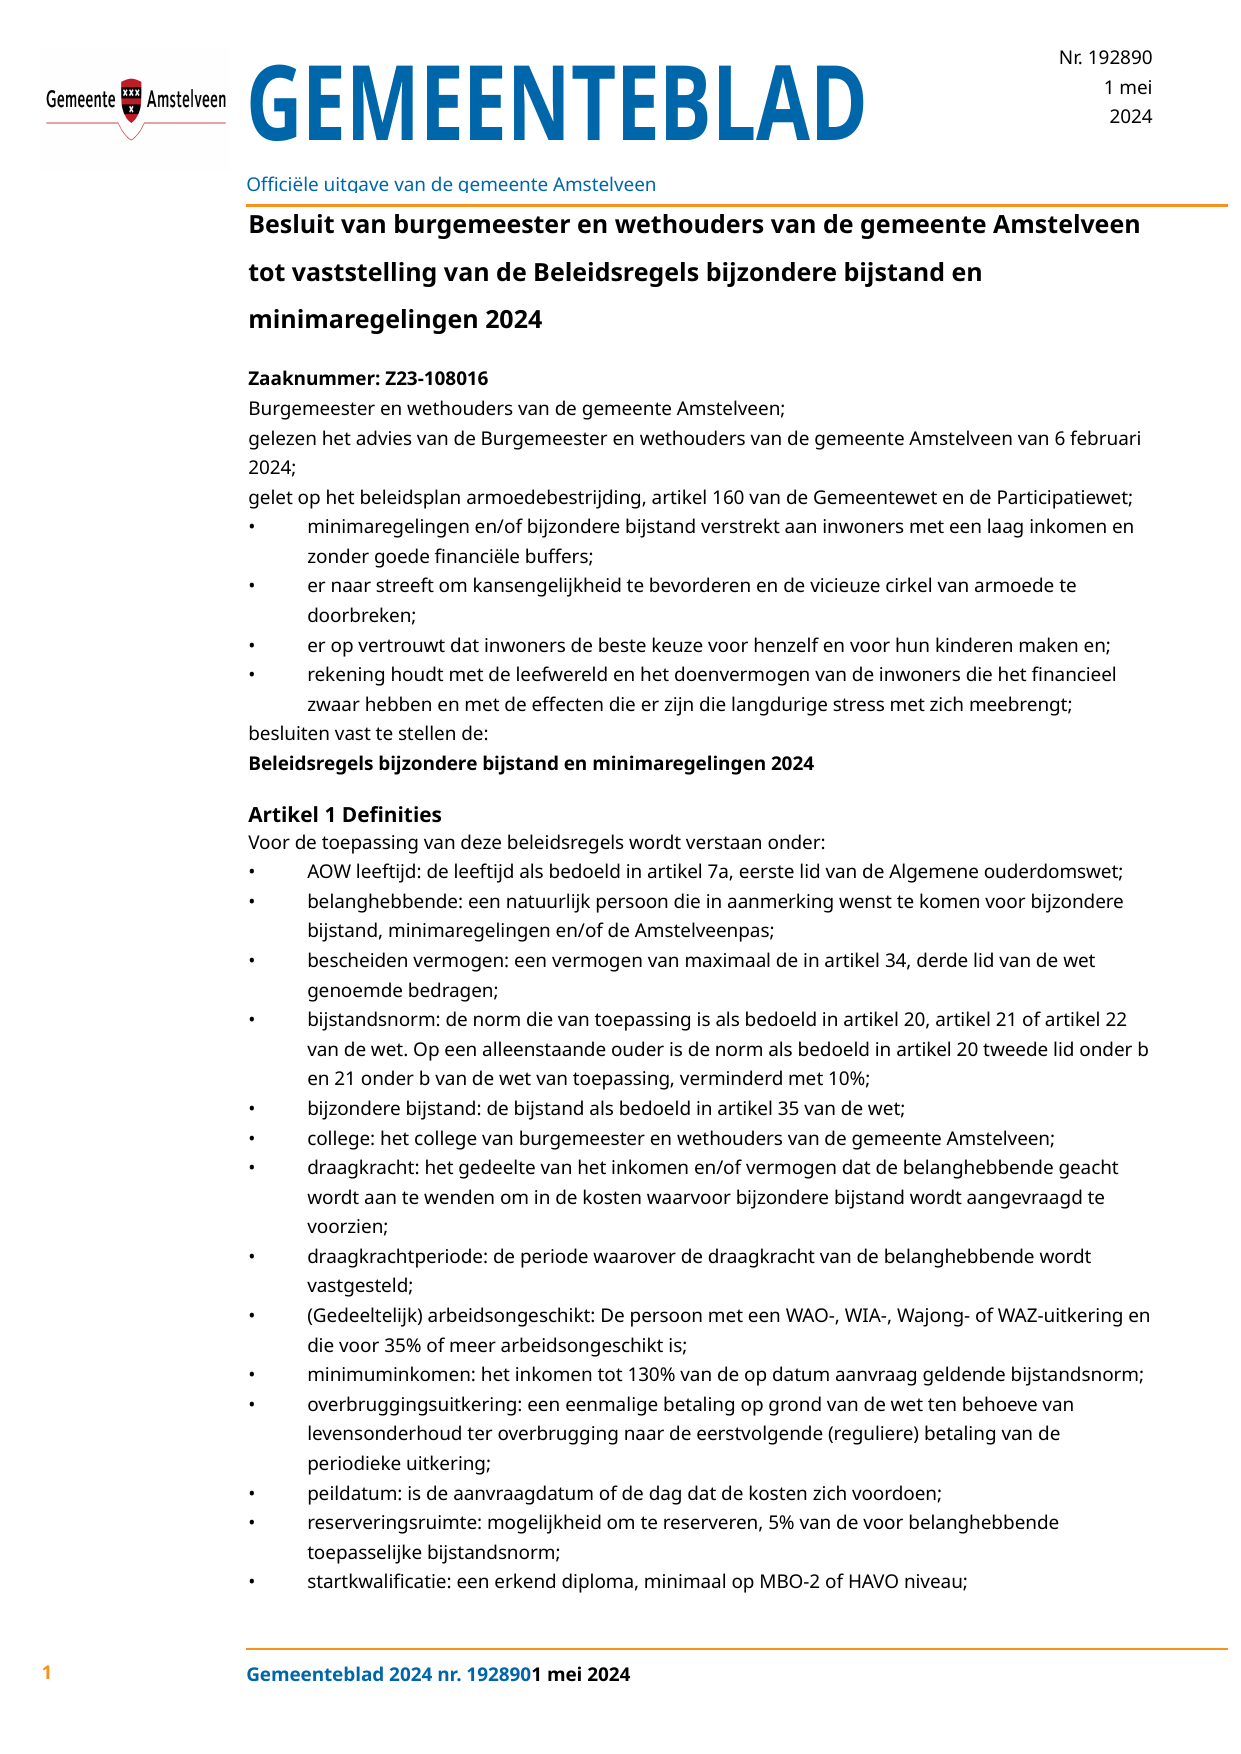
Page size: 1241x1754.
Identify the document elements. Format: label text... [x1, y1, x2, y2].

text gelet op het beleidsplan armoedebestrijding, artikel 160 van de Gemeentewet en de Participatiewet; [248, 484, 1152, 509]
list overbruggingsuitkering: een eenmalige betaling op grond van de wet ten behoeve van levensonderhoud ter overbrugging naar de eerstvolgende (reguliere) betaling van de periodieke uitkering; [248, 1391, 1152, 1476]
text besluiten vast te stellen de: [248, 721, 1152, 746]
text Burgemeester en wethouders van de gemeente Amstelveen; [248, 395, 1152, 421]
list rekening houdt met de leefwereld en het doenvermogen van de inwoners die het financieel zwaar hebben en met de effecten die er zijn die langdurige stress met zich meebrengt; [248, 661, 1152, 717]
text Artikel 1 Definities [248, 801, 1152, 829]
text Besluit van burgemeester en wethouders van de gemeente Amstelveen tot vaststelling van de Beleidsregels bijzondere bijstand en minimaregelingen 2024 [248, 207, 1152, 336]
text gelezen het advies van de Burgemeester en wethouders van de gemeente Amstelveen van 6 februari 2024; [248, 425, 1152, 480]
list (Gedeeltelijk) arbeidsongeschikt: De persoon met een WAO-, WIA-, Wajong- of WAZ-uitkering en die voor 35% of meer arbeidsongeschikt is; [248, 1302, 1152, 1358]
list reserveringsruimte: mogelijkheid om te reserveren, 5% van de voor belanghebbende toepasselijke bijstandsnorm; [248, 1509, 1152, 1565]
list minimaregelingen en/of bijzondere bijstand verstrekt aan inwoners met een laag inkomen en zonder goede financiële buffers; [248, 513, 1152, 569]
list draagkrachtperiode: de periode waarover de draagkracht van de belanghebbende wordt vastgesteld; [248, 1243, 1152, 1298]
list college: het college van burgemeester en wethouders van de gemeente Amstelveen; [248, 1125, 1152, 1151]
list er naar streeft om kansengelijkheid te bevorderen en de vicieuze cirkel van armoede te doorbreken; [248, 573, 1152, 628]
picture [41, 47, 231, 172]
list minimuminkomen: het inkomen tot 130% van de op datum aanvraag geldende bijstandsnorm; [248, 1361, 1152, 1387]
list bijzondere bijstand: de bijstand als bedoeld in artikel 35 van de wet; [248, 1095, 1152, 1121]
list belanghebbende: een natuurlijk persoon die in aanmerking wenst te komen voor bijzondere bijstand, minimaregelingen en/of de Amstelveenpas; [248, 888, 1152, 943]
text Voor de toepassing van deze beleidsregels wordt verstaan onder: [248, 829, 1152, 855]
list AOW leeftijd: de leeftijd als bedoeld in artikel 7a, eerste lid van de Algemene ouderdomswet; [248, 858, 1152, 884]
list draagkracht: het gedeelte van het inkomen en/of vermogen dat de belanghebbende geacht wordt aan te wenden om in de kosten waarvoor bijzondere bijstand wordt aangevraagd te voorzien; [248, 1154, 1152, 1239]
text Zaaknummer: Z23-108016 [248, 366, 1152, 391]
list startkwalificatie: een erkend diploma, minimaal op MBO-2 of HAVO niveau; [248, 1568, 1152, 1594]
list er op vertrouwt dat inwoners de beste keuze voor henzelf en voor hun kinderen maken en; [248, 632, 1152, 657]
text Beleidsregels bijzondere bijstand en minimaregelingen 2024 [248, 750, 1152, 776]
list bescheiden vermogen: een vermogen van maximaal de in artikel 34, derde lid van de wet genoemde bedragen; [248, 947, 1152, 1003]
list peildatum: is de aanvraagdatum of de dag dat de kosten zich voordoen; [248, 1480, 1152, 1506]
list bijstandsnorm: de norm die van toepassing is als bedoeld in artikel 20, artikel 21 of artikel 22 van de wet. Op een alleenstaande ouder is de norm als bedoeld in artikel 20 tweede lid onder b en 21 onder b van de wet van toepassing, verminderd met 10%; [248, 1006, 1152, 1091]
